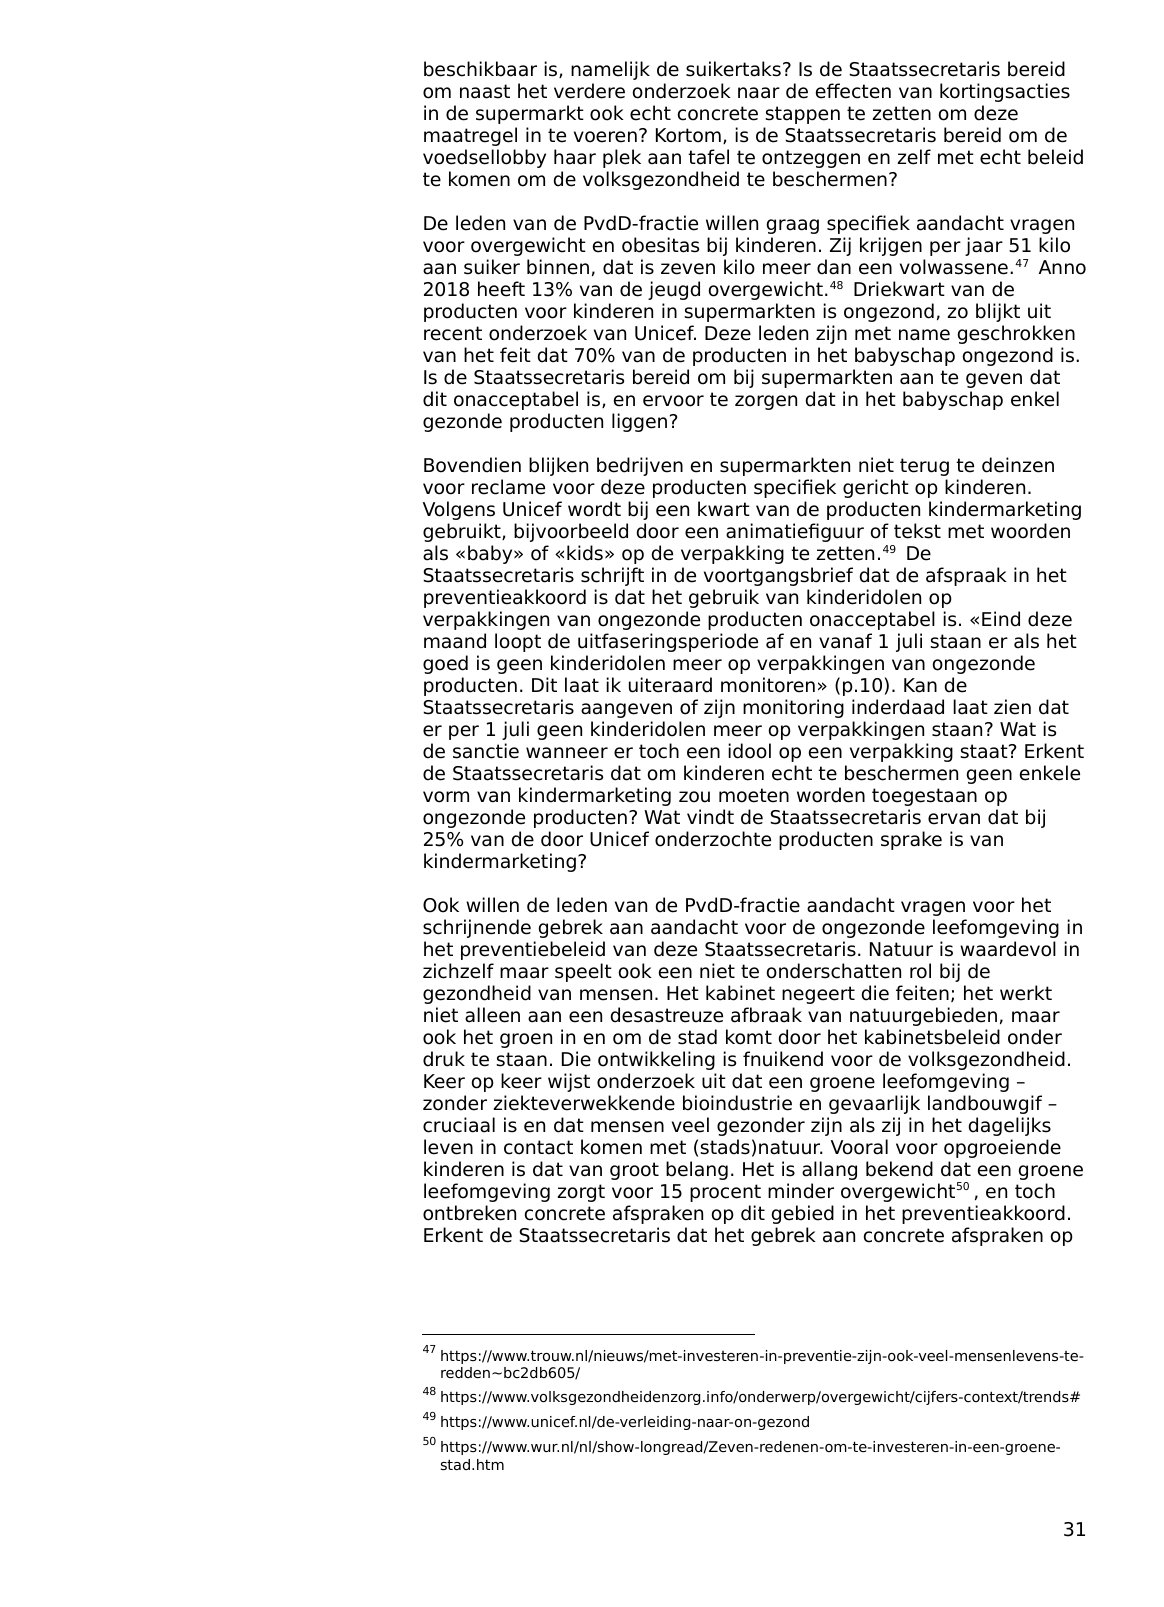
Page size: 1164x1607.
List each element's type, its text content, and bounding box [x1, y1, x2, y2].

text Bovendien blijken bedrijven en supermarkten niet terug te deinzen voor reclame voor deze producten specifiek gericht op kinderen. Volgens Unicef wordt bij een kwart van de producten kindermarketing gebruikt, bijvoorbeeld door een animatiefiguur of tekst met woorden als «baby» of «kids» op de verpakking te zetten. De Staatssecretaris schrijft in de voortgangsbrief dat de afspraak in het preventieakkoord is dat het gebruik van kinderidolen op verpakkingen van ongezonde producten onacceptabel is. «Eind deze maand loopt de uitfaseringsperiode af en vanaf 1 juli staan er als het goed is geen kinderidolen meer op verpakkingen van ongezonde producten. Dit laat ik uiteraard monitoren» (p.10). Kan de Staatssecretaris aangeven of zijn monitoring inderdaad laat zien dat er per 1 juli geen kinderidolen meer op verpakkingen staan? Wat is de sanctie wanneer er toch een idool op een verpakking staat? Erkent de Staatssecretaris dat om kinderen echt te beschermen geen enkele vorm van kindermarketing zou moeten worden toegestaan op ongezonde producten? Wat vindt de Staatssecretaris ervan dat bij 25% van de door Unicef onderzochte producten sprake is van kindermarketing? [422, 455, 1087, 873]
text https://www.unicef.nl/de-verleiding-naar-on-gezond [422, 1410, 1087, 1432]
text https://www.wur.nl/nl/show-longread/Zeven-redenen-om-te-investeren-in-een-groene-stad.htm [422, 1435, 1087, 1474]
text https://www.trouw.nl/nieuws/met-investeren-in-preventie-zijn-ook-veel-mensenlevens-te-redden~bc2db605/ [422, 1343, 1087, 1382]
text De leden van de PvdD-fractie willen graag specifiek aandacht vragen voor overgewicht en obesitas bij kinderen. Zij krijgen per jaar 51 kilo aan suiker binnen, dat is zeven kilo meer dan een volwassene. Anno 2018 heeft 13% van de jeugd overgewicht. Driekwart van de producten voor kinderen in supermarkten is ongezond, zo blijkt uit recent onderzoek van Unicef. Deze leden zijn met name geschrokken van het feit dat 70% van de producten in het babyschap ongezond is. Is de Staatssecretaris bereid om bij supermarkten aan te geven dat dit onacceptabel is, en ervoor te zorgen dat in het babyschap enkel gezonde producten liggen? [422, 213, 1087, 433]
text Ook willen de leden van de PvdD-fractie aandacht vragen voor het schrijnende gebrek aan aandacht voor de ongezonde leefomgeving in het preventiebeleid van deze Staatssecretaris. Natuur is waardevol in zichzelf maar speelt ook een niet te onderschatten rol bij de gezondheid van mensen. Het kabinet negeert die feiten; het werkt niet alleen aan een desastreuze afbraak van natuurgebieden, maar ook het groen in en om de stad komt door het kabinetsbeleid onder druk te staan. Die ontwikkeling is fnuikend voor de volksgezondheid. Keer op keer wijst onderzoek uit dat een groene leefomgeving – zonder ziekteverwekkende bioindustrie en gevaarlijk landbouwgif – cruciaal is en dat mensen veel gezonder zijn als zij in het dagelijks leven in contact komen met (stads)natuur. Vooral voor opgroeiende kinderen is dat van groot belang. Het is allang bekend dat een groene leefomgeving zorgt voor 15 procent minder overgewicht, en toch ontbreken concrete afspraken op dit gebied in het preventieakkoord. Erkent de Staatssecretaris dat het gebrek aan concrete afspraken op [422, 895, 1087, 1247]
text https://www.volksgezondheidenzorg.info/onderwerp/overgewicht/cijfers-context/trends# [422, 1385, 1087, 1407]
text beschikbaar is, namelijk de suikertaks? Is de Staatssecretaris bereid om naast het verdere onderzoek naar de effecten van kortingsacties in de supermarkt ook echt concrete stappen te zetten om deze maatregel in te voeren? Kortom, is de Staatssecretaris bereid om de voedsellobby haar plek aan tafel te ontzeggen en zelf met echt beleid te komen om de volksgezondheid te beschermen? [422, 59, 1087, 191]
